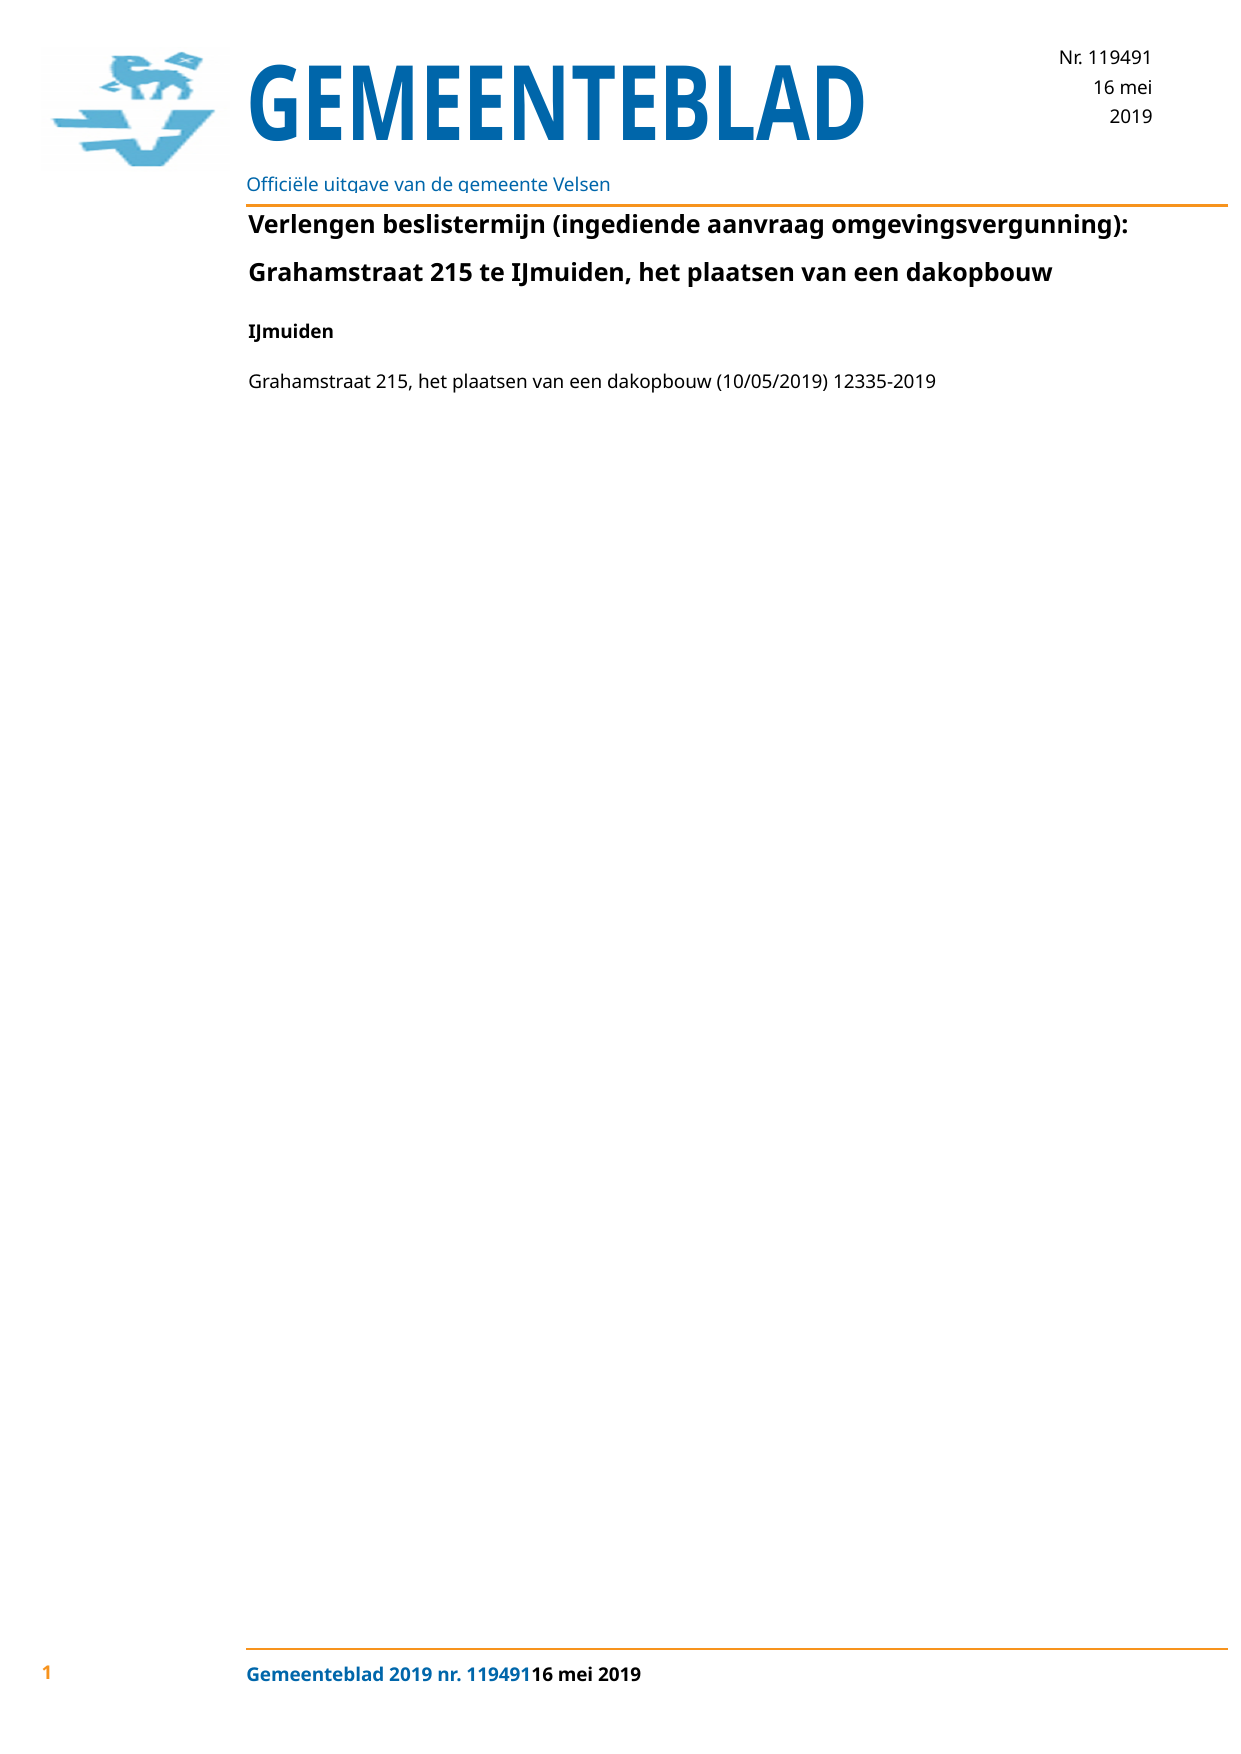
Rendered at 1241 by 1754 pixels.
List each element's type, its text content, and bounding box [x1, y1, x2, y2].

text IJmuiden [248, 318, 1152, 344]
text Verlengen beslistermijn (ingediende aanvraag omgevingsvergunning): Grahamstraat 215 te IJmuiden, het plaatsen van een dakopbouw [248, 207, 1152, 288]
text Grahamstraat 215, het plaatsen van een dakopbouw (10/05/2019) 12335-2019 [248, 368, 1152, 394]
picture [41, 47, 231, 172]
